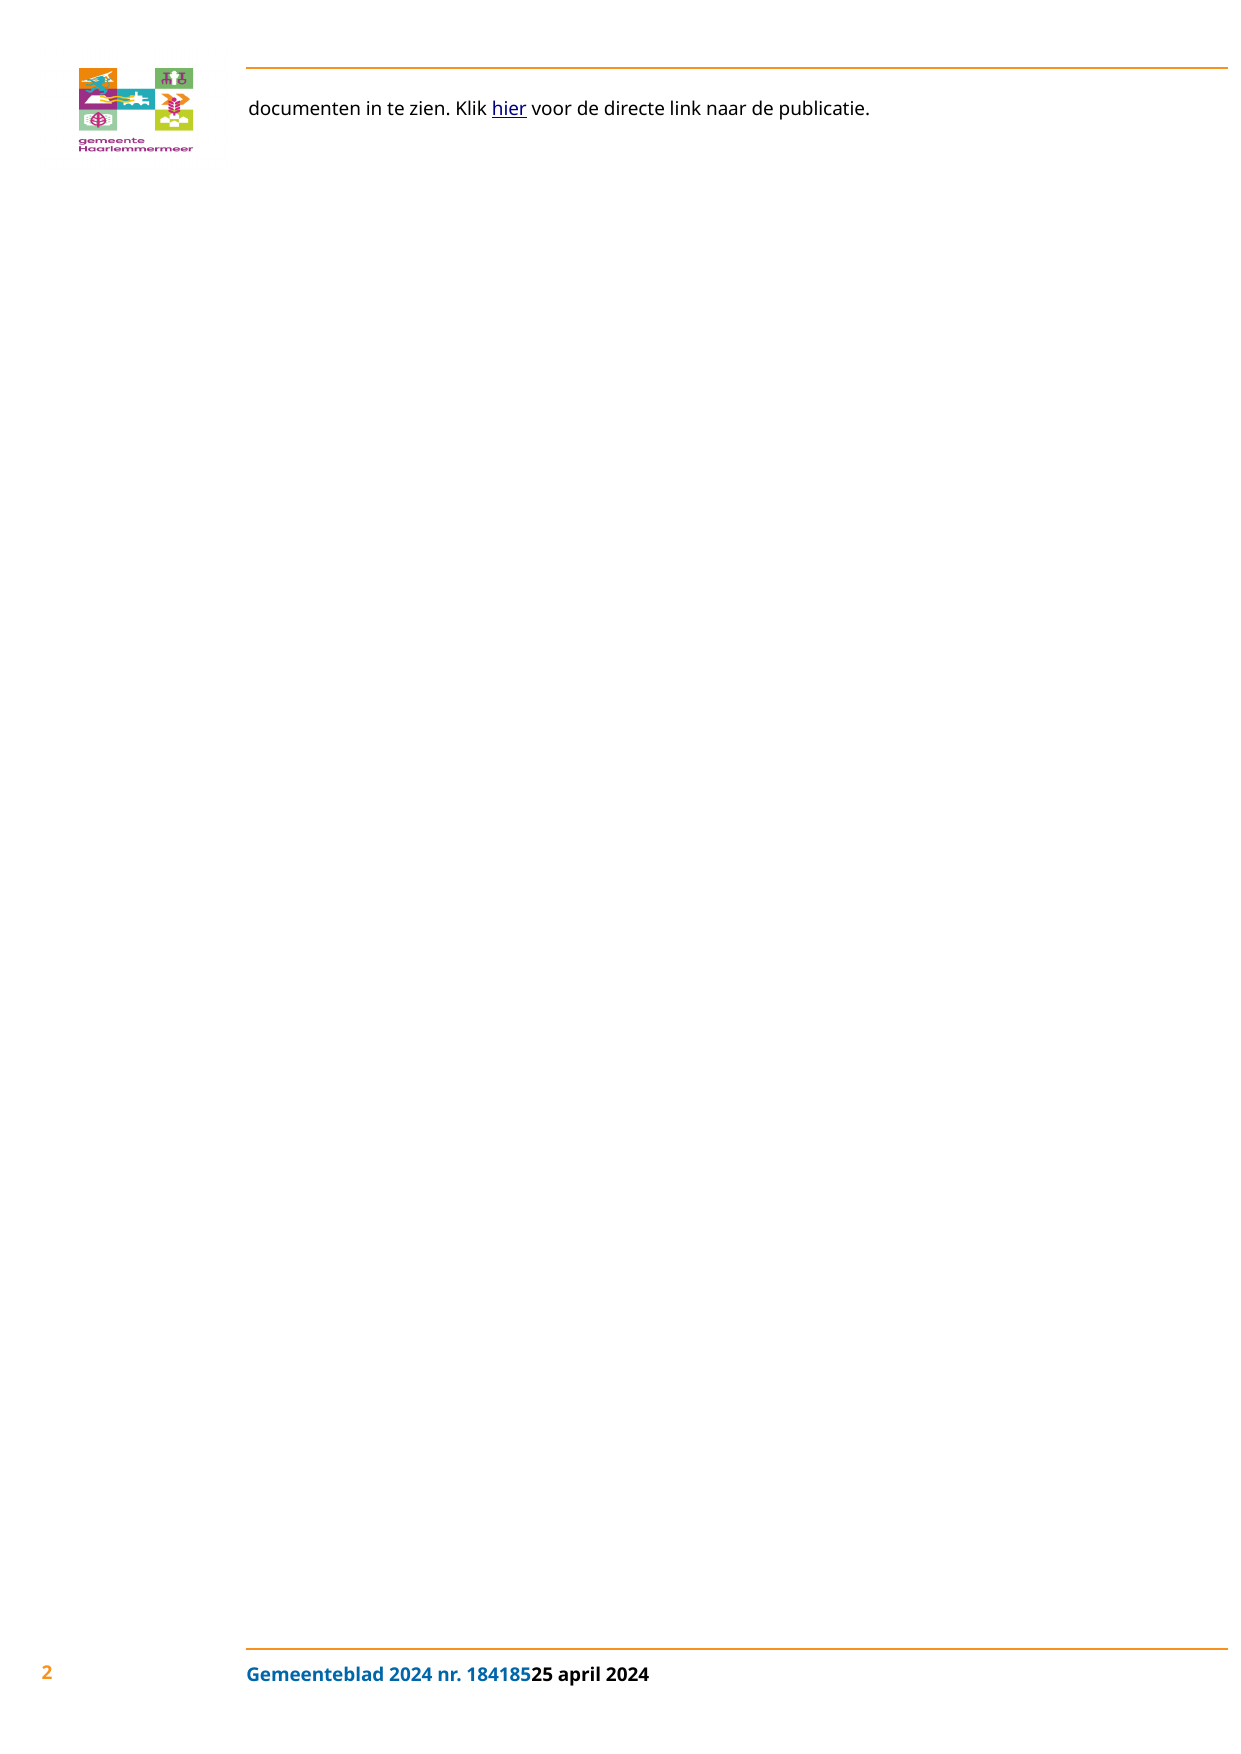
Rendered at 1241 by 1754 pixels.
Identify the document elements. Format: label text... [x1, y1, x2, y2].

text documenten in te zien. Klik hier voor de directe link naar de publicatie. [248, 95, 1152, 121]
picture [41, 47, 231, 172]
